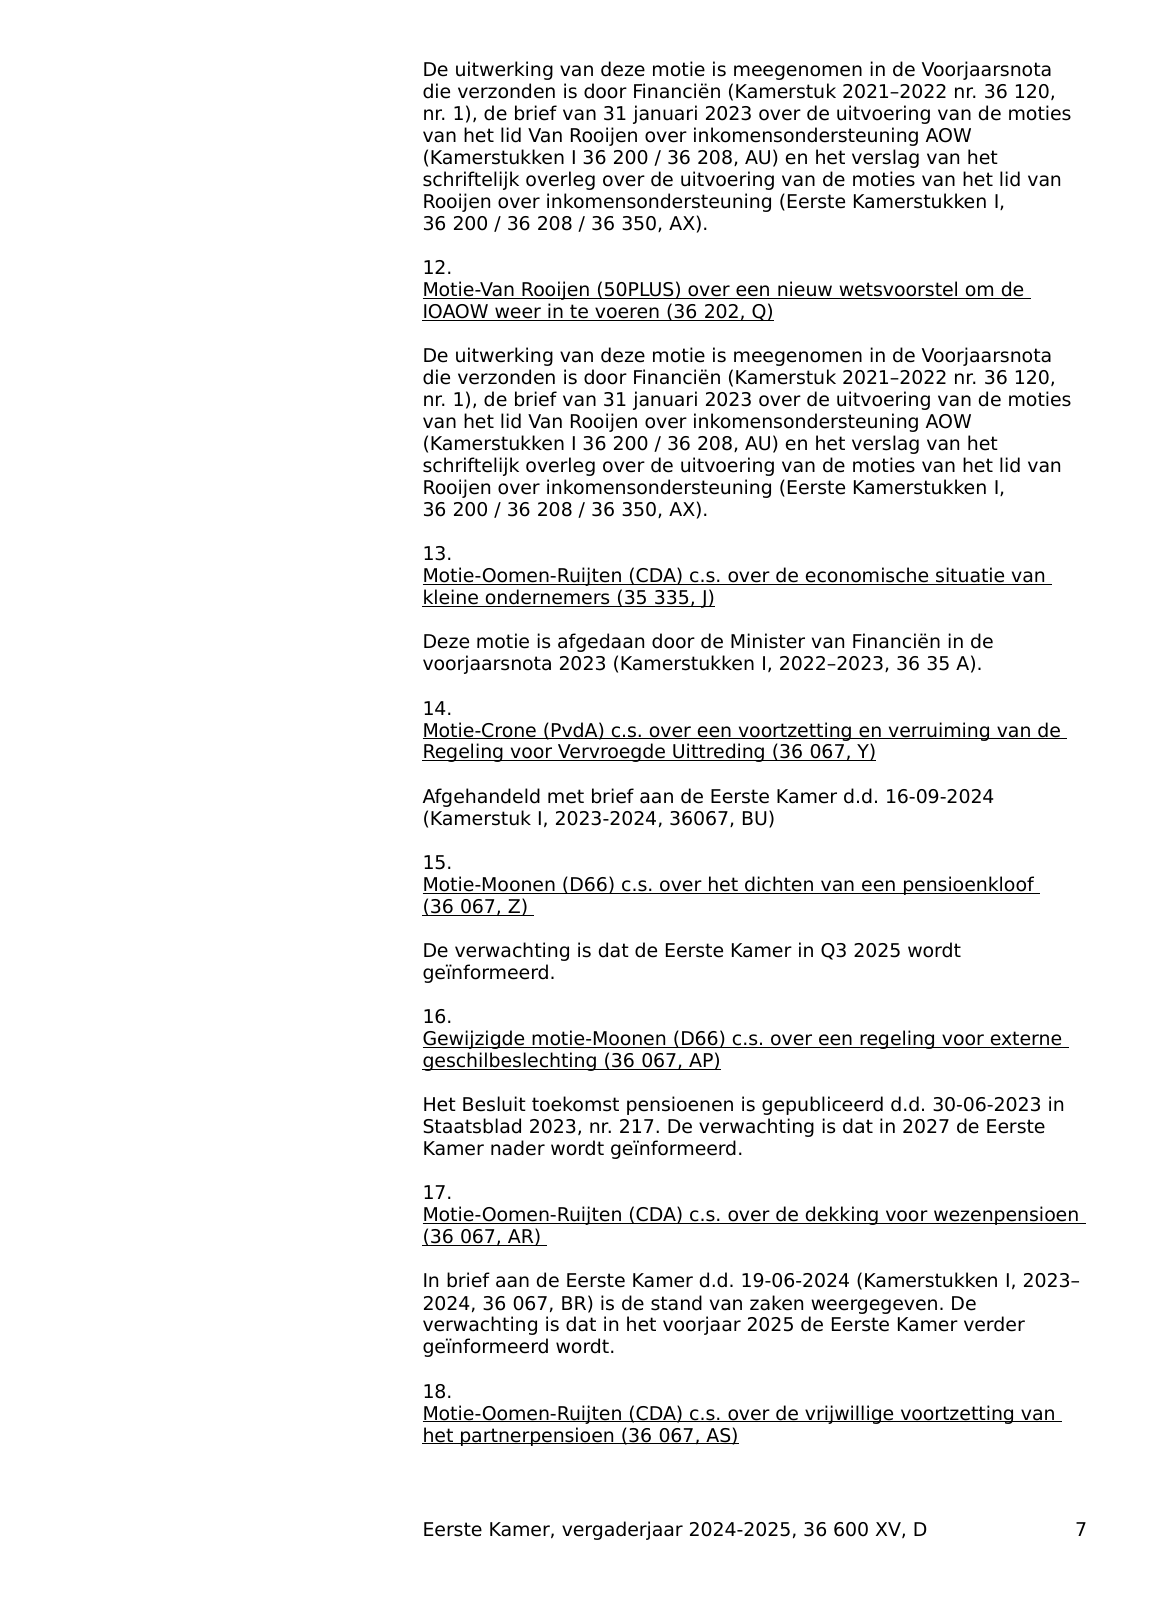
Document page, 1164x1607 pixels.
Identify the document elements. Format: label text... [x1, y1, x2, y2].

text 13. [422, 543, 1087, 565]
text 15. [422, 852, 1087, 874]
text 17. [422, 1182, 1087, 1204]
text Motie-Crone (PvdA) c.s. over een voortzetting en verruiming van de Regeling voor Vervroegde Uittreding (36 067, Y) [422, 719, 1087, 763]
text De uitwerking van deze motie is meegenomen in de Voorjaarsnota die verzonden is door Financiën (Kamerstuk 2021–2022 nr. 36 120, nr. 1), de brief van 31 januari 2023 over de uitvoering van de moties van het lid Van Rooijen over inkomensondersteuning AOW (Kamerstukken I 36 200 / 36 208, AU) en het verslag van het schriftelijk overleg over de uitvoering van de moties van het lid van Rooijen over inkomensondersteuning (Eerste Kamerstukken I, 36 200 / 36 208 / 36 350, AX). [422, 59, 1087, 235]
text Gewijzigde motie-Moonen (D66) c.s. over een regeling voor externe geschilbeslechting (36 067, AP) [422, 1028, 1087, 1072]
text Deze motie is afgedaan door de Minister van Financiën in de voorjaarsnota 2023 (Kamerstukken I, 2022–2023, 36 35 A). [422, 631, 1087, 675]
text 12. [422, 257, 1087, 279]
text 18. [422, 1381, 1087, 1402]
text Motie-Oomen-Ruijten (CDA) c.s. over de dekking voor wezenpensioen (36 067, AR) [422, 1204, 1087, 1248]
text 16. [422, 1006, 1087, 1028]
text De verwachting is dat de Eerste Kamer in Q3 2025 wordt geïnformeerd. [422, 940, 1087, 984]
text Motie-Van Rooijen (50PLUS) over een nieuw wetsvoorstel om de IOAOW weer in te voeren (36 202, Q) [422, 279, 1087, 323]
text 14. [422, 697, 1087, 719]
text Afgehandeld met brief aan de Eerste Kamer d.d. 16-09-2024 (Kamerstuk I, 2023-2024, 36067, BU) [422, 786, 1087, 829]
text Motie-Oomen-Ruijten (CDA) c.s. over de vrijwillige voortzetting van het partnerpensioen (36 067, AS) [422, 1402, 1087, 1446]
text In brief aan de Eerste Kamer d.d. 19-06-2024 (Kamerstukken I, 2023–2024, 36 067, BR) is de stand van zaken weergegeven. De verwachting is dat in het voorjaar 2025 de Eerste Kamer verder geïnformeerd wordt. [422, 1270, 1087, 1358]
text Motie-Oomen-Ruijten (CDA) c.s. over de economische situatie van kleine ondernemers (35 335, J) [422, 565, 1087, 609]
text De uitwerking van deze motie is meegenomen in de Voorjaarsnota die verzonden is door Financiën (Kamerstuk 2021–2022 nr. 36 120, nr. 1), de brief van 31 januari 2023 over de uitvoering van de moties van het lid Van Rooijen over inkomensondersteuning AOW (Kamerstukken I 36 200 / 36 208, AU) en het verslag van het schriftelijk overleg over de uitvoering van de moties van het lid van Rooijen over inkomensondersteuning (Eerste Kamerstukken I, 36 200 / 36 208 / 36 350, AX). [422, 345, 1087, 521]
text Motie-Moonen (D66) c.s. over het dichten van een pensioenkloof (36 067, Z) [422, 874, 1087, 918]
text Het Besluit toekomst pensioenen is gepubliceerd d.d. 30-06-2023 in Staatsblad 2023, nr. 217. De verwachting is dat in 2027 de Eerste Kamer nader wordt geïnformeerd. [422, 1094, 1087, 1160]
